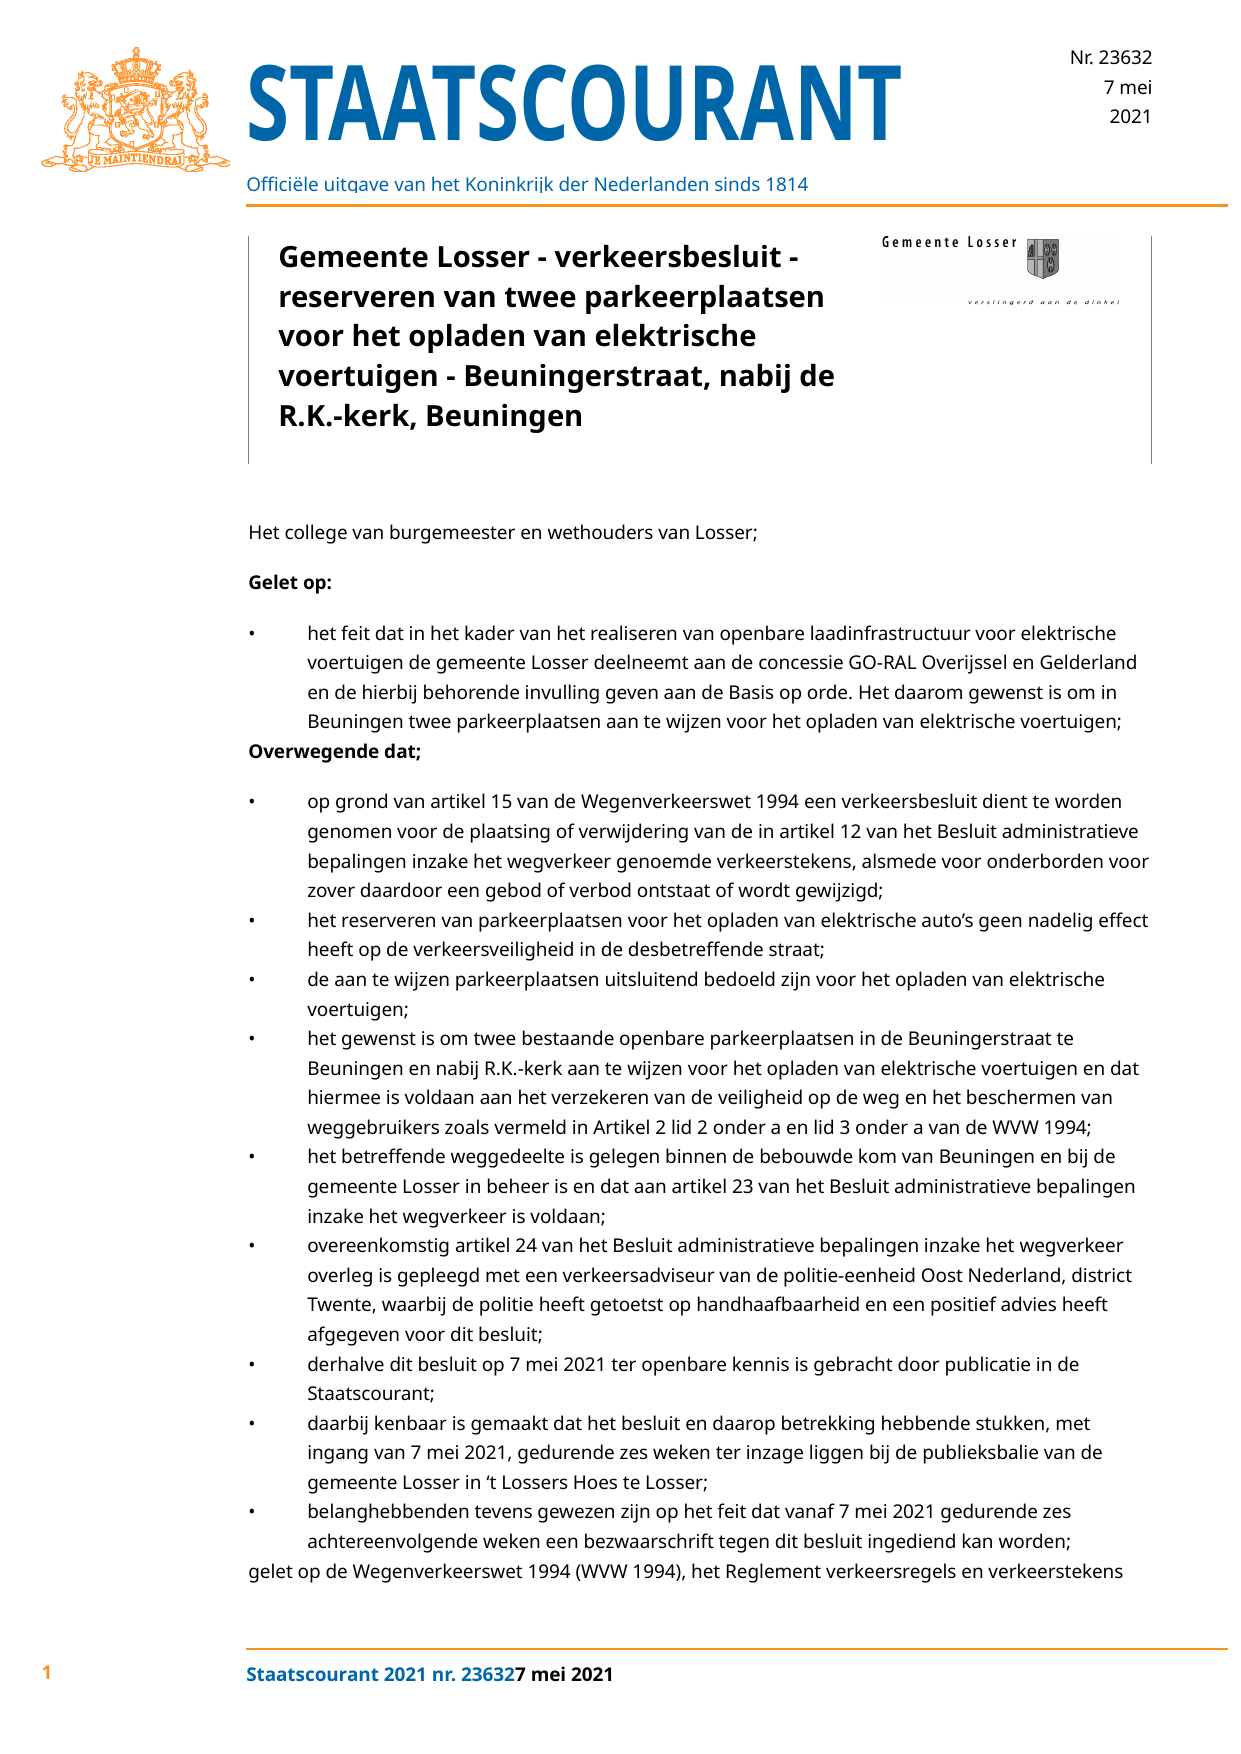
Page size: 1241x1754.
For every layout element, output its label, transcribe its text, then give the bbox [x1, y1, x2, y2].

list overeenkomstig artikel 24 van het Besluit administratieve bepalingen inzake het wegverkeer overleg is gepleegd met een verkeersadviseur van de politie-eenheid Oost Nederland, district Twente, waarbij de politie heeft getoetst op handhaafbaarheid en een positief advies heeft afgegeven voor dit besluit; [248, 1232, 1152, 1347]
list het betreffende weggedeelte is gelegen binnen de bebouwde kom van Beuningen en bij de gemeente Losser in beheer is en dat aan artikel 23 van het Besluit administratieve bepalingen inzake het wegverkeer is voldaan; [248, 1144, 1152, 1228]
text Gelet op: [248, 569, 1152, 595]
list belanghebbenden tevens gewezen zijn op het feit dat vanaf 7 mei 2021 gedurende zes achtereenvolgende weken een bezwaarschrift tegen dit besluit ingediend kan worden; [248, 1499, 1152, 1554]
picture [882, 236, 1119, 305]
picture [41, 47, 231, 172]
list de aan te wijzen parkeerplaatsen uitsluitend bedoeld zijn voor het opladen van elektrische voertuigen; [248, 966, 1152, 1021]
table_header [850, 236, 1151, 464]
text gelet op de Wegenverkeerswet 1994 (WVW 1994), het Reglement verkeersregels en verkeerstekens [248, 1558, 1152, 1583]
list derhalve dit besluit op 7 mei 2021 ter openbare kennis is gebracht door publicatie in de Staatscourant; [248, 1351, 1152, 1406]
text Overwegende dat; [248, 738, 1152, 764]
list het gewenst is om twee bestaande openbare parkeerplaatsen in de Beuningerstraat te Beuningen en nabij R.K.-kerk aan te wijzen voor het opladen van elektrische voertuigen en dat hiermee is voldaan aan het verzekeren van de veiligheid op de weg en het beschermen van weggebruikers zoals vermeld in Artikel 2 lid 2 onder a en lid 3 onder a van de WVW 1994; [248, 1025, 1152, 1140]
table_header Gemeente Losser - verkeersbesluit - reserveren van twee parkeerplaatsen voor het opladen van elektrische voertuigen - Beuningerstraat, nabij de R.K.-kerk, Beuningen [249, 236, 850, 464]
list het feit dat in het kader van het realiseren van openbare laadinfrastructuur voor elektrische voertuigen de gemeente Losser deelneemt aan de concessie GO-RAL Overijssel en Gelderland en de hierbij behorende invulling geven aan de Basis op orde. Het daarom gewenst is om in Beuningen twee parkeerplaatsen aan te wijzen voor het opladen van elektrische voertuigen; [248, 620, 1152, 734]
list op grond van artikel 15 van de Wegenverkeerswet 1994 een verkeersbesluit dient te worden genomen voor de plaatsing of verwijdering van de in artikel 12 van het Besluit administratieve bepalingen inzake het wegverkeer genoemde verkeerstekens, alsmede voor onderborden voor zover daardoor een gebod of verbod ontstaat of wordt gewijzigd; [248, 789, 1152, 903]
list het reserveren van parkeerplaatsen voor het opladen van elektrische auto’s geen nadelig effect heeft op de verkeersveiligheid in de desbetreffende straat; [248, 907, 1152, 962]
text Het college van burgemeester en wethouders van Losser; [248, 519, 1152, 545]
list daarbij kenbaar is gemaakt dat het besluit en daarop betrekking hebbende stukken, met ingang van 7 mei 2021, gedurende zes weken ter inzage liggen bij de publieksbalie van de gemeente Losser in ‘t Lossers Hoes te Losser; [248, 1410, 1152, 1495]
